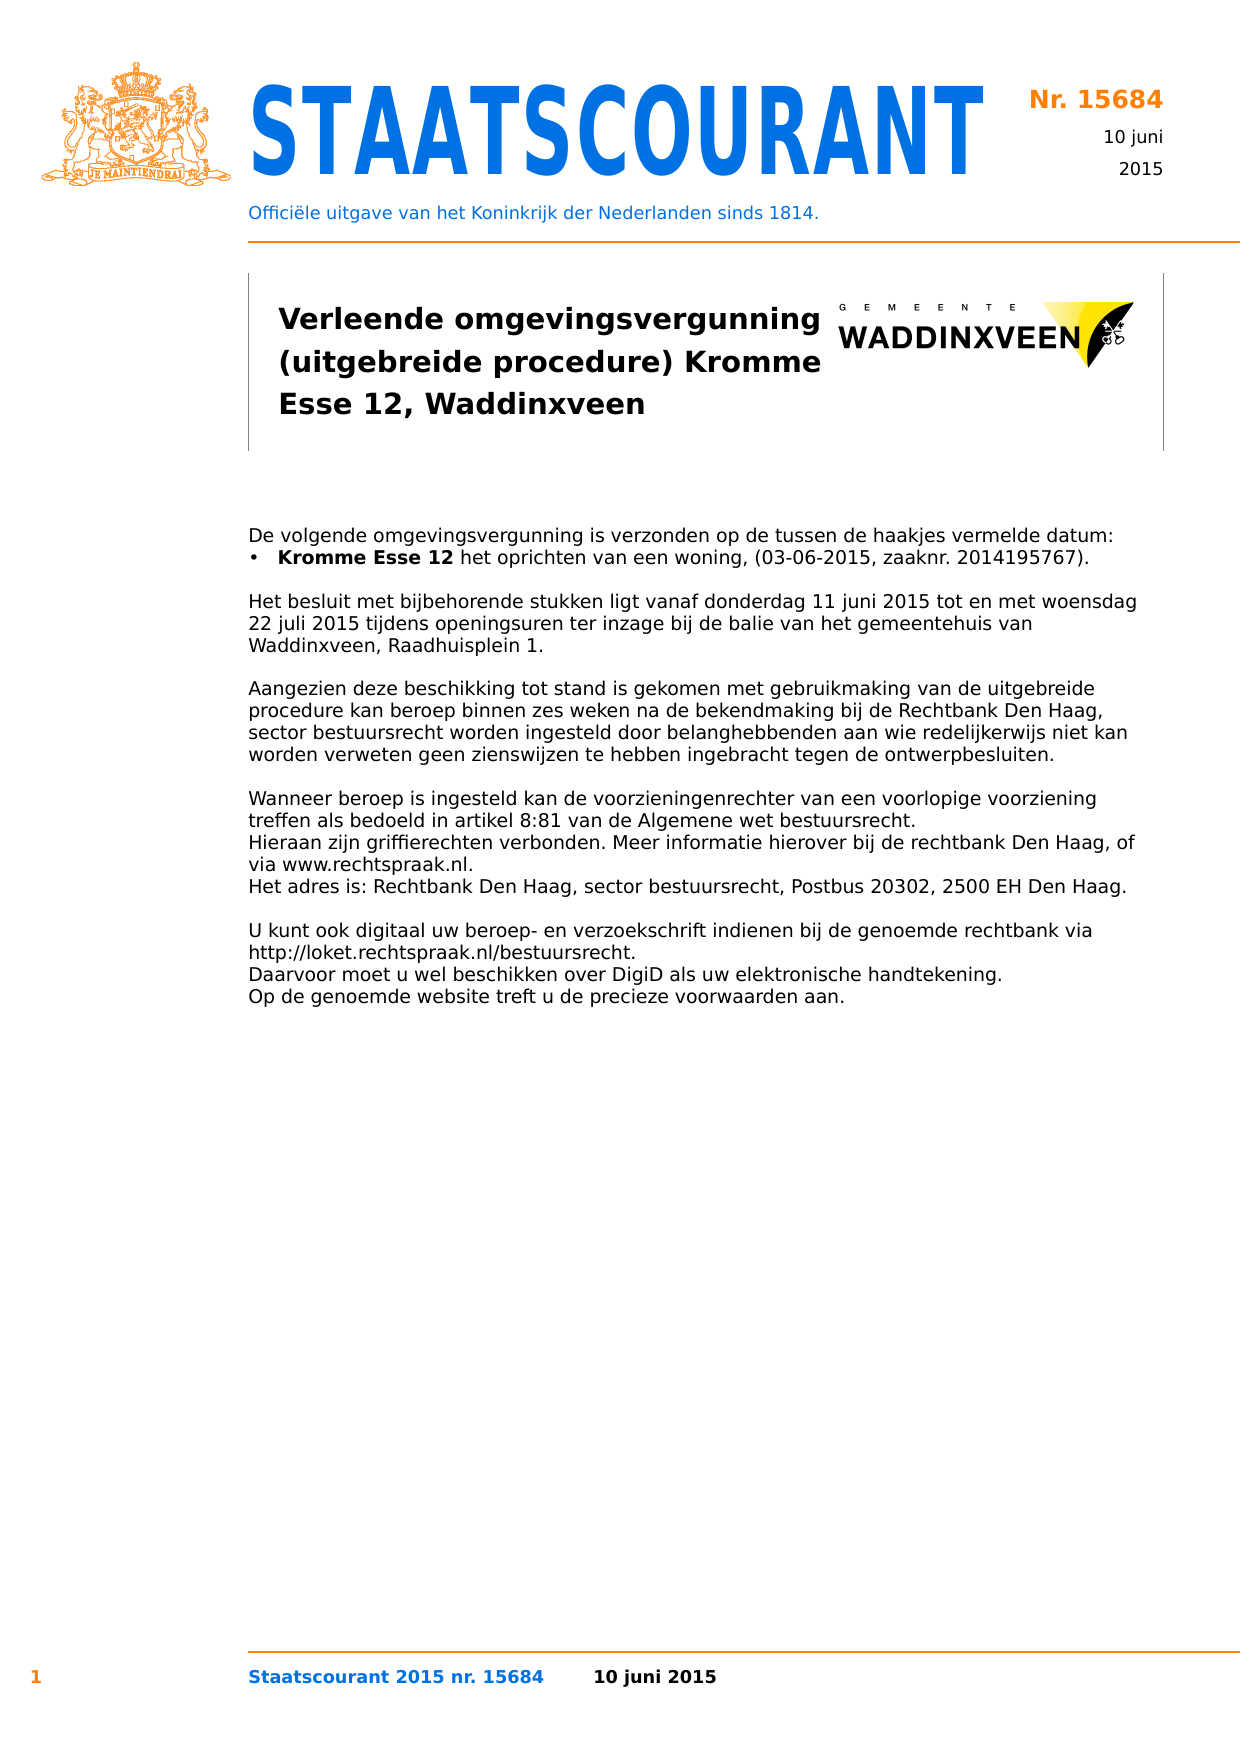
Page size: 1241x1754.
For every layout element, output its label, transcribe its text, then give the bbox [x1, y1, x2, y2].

table_header [25, 62, 248, 241]
picture [838, 302, 1134, 368]
text U kunt ook digitaal uw beroep- en verzoekschrift indienen bij de genoemde rechtbank via http://loket.rechtspraak.nl/bestuursrecht. [248, 920, 1163, 964]
table_header Nr. 15684 [998, 62, 1240, 121]
table_cell 2015 [998, 153, 1240, 203]
text • Kromme Esse 12 het oprichten van een woning, (03-06-2015, zaaknr. 2014195767). [248, 547, 1163, 569]
table_header STAATSCOURANT [248, 62, 998, 203]
subtitle Verleende omgevingsvergunning (uitgebreide procedure) Kromme Esse 12, Waddinxveen [249, 273, 1163, 451]
text Het besluit met bijbehorende stukken ligt vanaf donderdag 11 juni 2015 tot en met woensdag 22 juli 2015 tijdens openingsuren ter inzage bij de balie van het gemeentehuis van Waddinxveen, Raadhuisplein 1. [248, 591, 1163, 656]
text Het adres is: Rechtbank Den Haag, sector bestuursrecht, Postbus 20302, 2500 EH Den Haag. [248, 876, 1163, 898]
text Op de genoemde website treft u de precieze voorwaarden aan. [248, 986, 1163, 1008]
text De volgende omgevingsvergunning is verzonden op de tussen de haakjes vermelde datum: [248, 525, 1163, 547]
text Hieraan zijn griffierechten verbonden. Meer informatie hierover bij de rechtbank Den Haag, of via www.rechtspraak.nl. [248, 832, 1163, 876]
text Aangezien deze beschikking tot stand is gekomen met gebruikmaking van de uitgebreide procedure kan beroep binnen zes weken na de bekendmaking bij de Rechtbank Den Haag, sector bestuursrecht worden ingesteld door belanghebbenden aan wie redelijkerwijs niet kan worden verweten geen zienswijzen te hebben ingebracht tegen de ontwerpbesluiten. [248, 678, 1163, 766]
table_cell 10 juni [998, 121, 1240, 153]
text Daarvoor moet u wel beschikken over DigiD als uw elektronische handtekening. [248, 964, 1163, 986]
picture [41, 62, 231, 186]
table_cell Officiële uitgave van het Koninkrijk der Nederlanden sinds 1814. [248, 203, 1240, 241]
text Wanneer beroep is ingesteld kan de voorzieningenrechter van een voorlopige voorziening treffen als bedoeld in artikel 8:81 van de Algemene wet bestuursrecht. [248, 788, 1163, 832]
